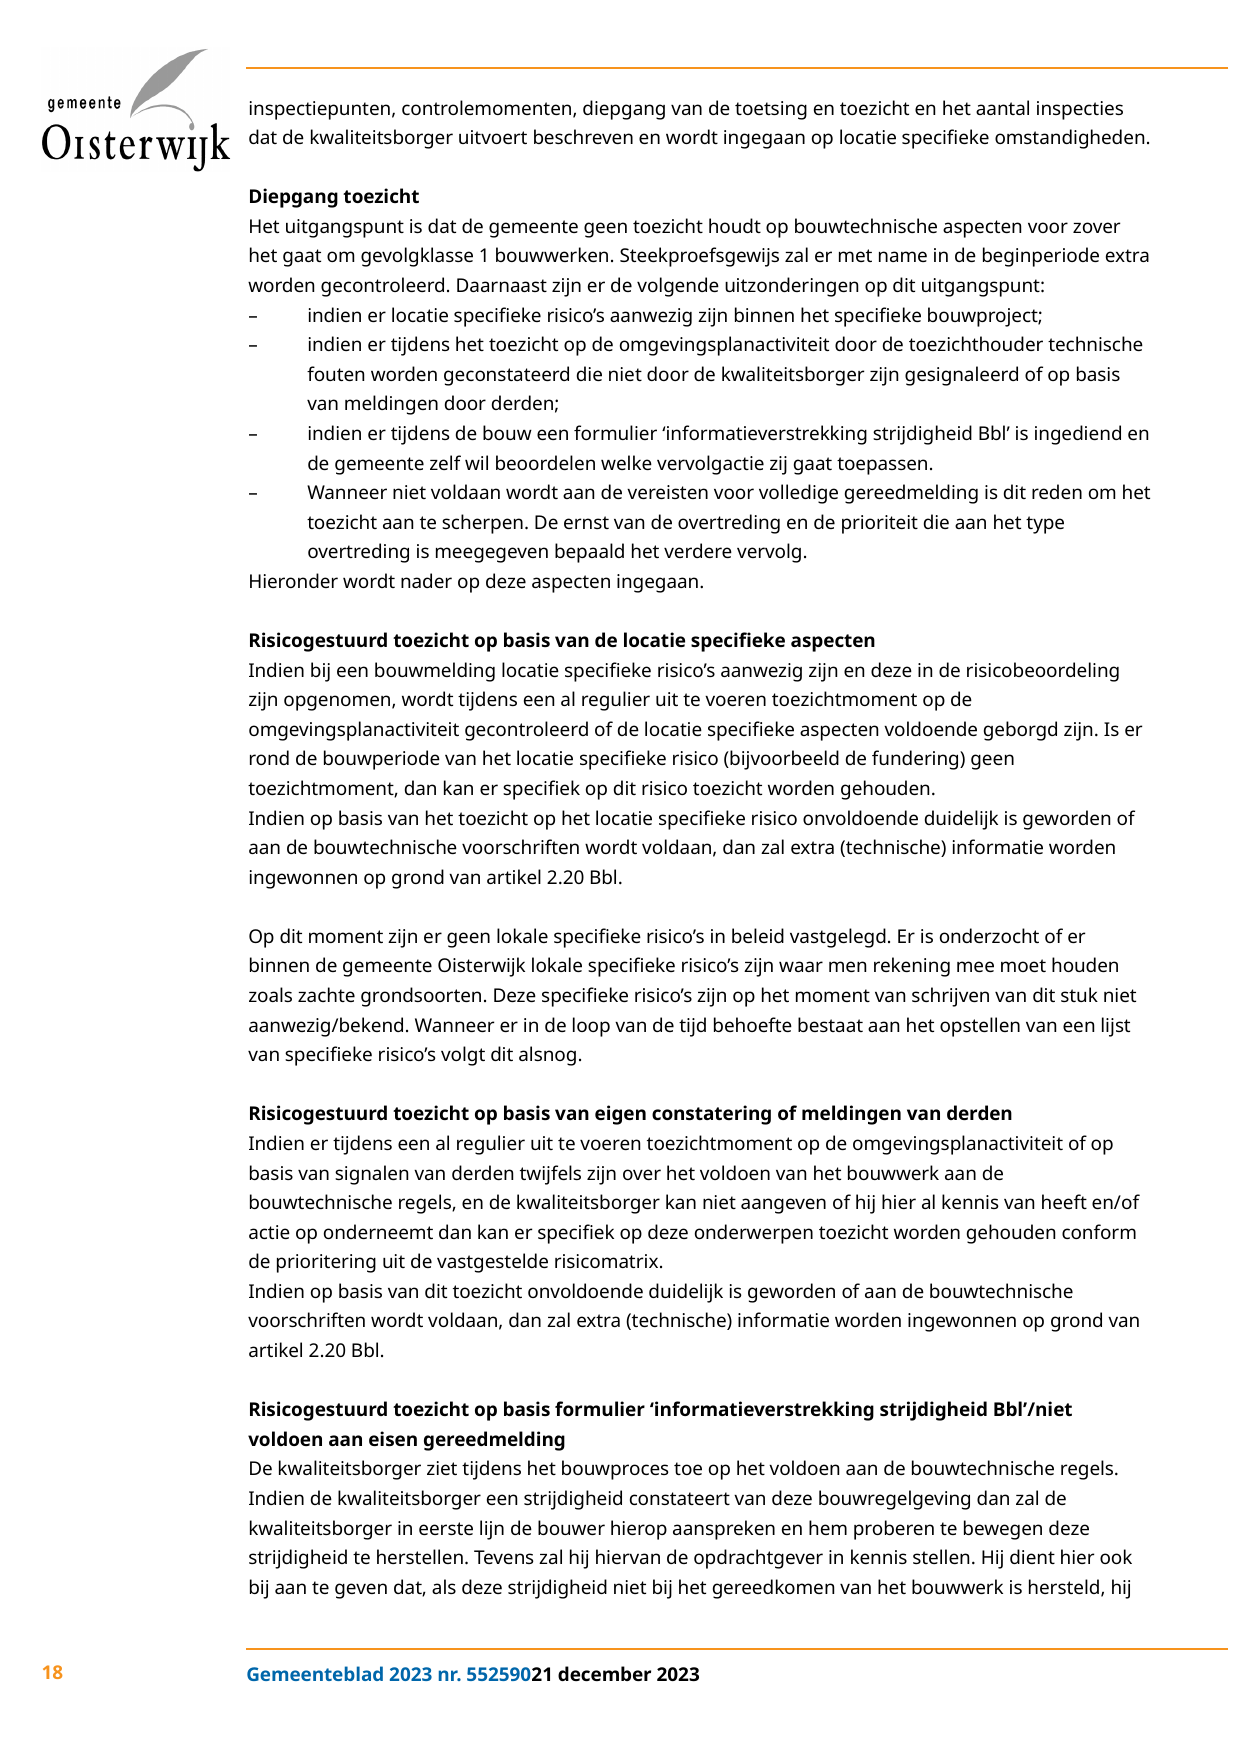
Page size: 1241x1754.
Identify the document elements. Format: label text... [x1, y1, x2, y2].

text Risicogestuurd toezicht op basis formulier ‘informatieverstrekking strijdigheid Bbl’/niet voldoen aan eisen gereedmelding [248, 1396, 1152, 1452]
text Indien op basis van het toezicht op het locatie specifieke risico onvoldoende duidelijk is geworden of aan de bouwtechnische voorschriften wordt voldaan, dan zal extra (technische) informatie worden ingewonnen op grond van artikel 2.20 Bbl. [248, 805, 1152, 890]
text Indien de kwaliteitsborger een strijdigheid constateert van deze bouwregelgeving dan zal de kwaliteitsborger in eerste lijn de bouwer hierop aanspreken en hem proberen te bewegen deze strijdigheid te herstellen. Tevens zal hij hiervan de opdrachtgever in kennis stellen. Hij dient hier ook bij aan te geven dat, als deze strijdigheid niet bij het gereedkomen van het bouwwerk is hersteld, hij [248, 1485, 1152, 1600]
text Diepgang toezicht [248, 183, 1152, 209]
list indien er locatie specifieke risico’s aanwezig zijn binnen het specifieke bouwproject; [248, 302, 1152, 328]
text Hieronder wordt nader op deze aspecten ingegaan. [248, 568, 1152, 594]
text Risicogestuurd toezicht op basis van de locatie specifieke aspecten [248, 627, 1152, 653]
text Het uitgangspunt is dat de gemeente geen toezicht houdt op bouwtechnische aspecten voor zover het gaat om gevolgklasse 1 bouwwerken. Steekproefsgewijs zal er met name in de beginperiode extra worden gecontroleerd. Daarnaast zijn er de volgende uitzonderingen op dit uitgangspunt: [248, 213, 1152, 298]
text inspectiepunten, controlemomenten, diepgang van de toetsing en toezicht en het aantal inspecties dat de kwaliteitsborger uitvoert beschreven en wordt ingegaan op locatie specifieke omstandigheden. [248, 95, 1152, 150]
list indien er tijdens de bouw een formulier ‘informatieverstrekking strijdigheid Bbl’ is ingediend en de gemeente zelf wil beoordelen welke vervolgactie zij gaat toepassen. [248, 420, 1152, 476]
text De kwaliteitsborger ziet tijdens het bouwproces toe op het voldoen aan de bouwtechnische regels. [248, 1456, 1152, 1481]
list indien er tijdens het toezicht op de omgevingsplanactiviteit door de toezichthouder technische fouten worden geconstateerd die niet door de kwaliteitsborger zijn gesignaleerd of op basis van meldingen door derden; [248, 331, 1152, 416]
text Indien op basis van dit toezicht onvoldoende duidelijk is geworden of aan de bouwtechnische voorschriften wordt voldaan, dan zal extra (technische) informatie worden ingewonnen op grond van artikel 2.20 Bbl. [248, 1278, 1152, 1363]
text Indien er tijdens een al regulier uit te voeren toezichtmoment op de omgevingsplanactiviteit of op basis van signalen van derden twijfels zijn over het voldoen van het bouwwerk aan de bouwtechnische regels, en de kwaliteitsborger kan niet aangeven of hij hier al kennis van heeft en/of actie op onderneemt dan kan er specifiek op deze onderwerpen toezicht worden gehouden conform de prioritering uit de vastgestelde risicomatrix. [248, 1130, 1152, 1274]
list Wanneer niet voldaan wordt aan de vereisten voor volledige gereedmelding is dit reden om het toezicht aan te scherpen. De ernst van de overtreding en de prioriteit die aan het type overtreding is meegegeven bepaald het verdere vervolg. [248, 479, 1152, 564]
text Op dit moment zijn er geen lokale specifieke risico’s in beleid vastgelegd. Er is onderzocht of er binnen de gemeente Oisterwijk lokale specifieke risico’s zijn waar men rekening mee moet houden zoals zachte grondsoorten. Deze specifieke risico’s zijn op het moment van schrijven van dit stuk niet aanwezig/bekend. Wanneer er in de loop van de tijd behoefte bestaat aan het opstellen van een lijst van specifieke risico’s volgt dit alsnog. [248, 923, 1152, 1067]
text Indien bij een bouwmelding locatie specifieke risico’s aanwezig zijn en deze in de risicobeoordeling zijn opgenomen, wordt tijdens een al regulier uit te voeren toezichtmoment op de omgevingsplanactiviteit gecontroleerd of de locatie specifieke aspecten voldoende geborgd zijn. Is er rond de bouwperiode van het locatie specifieke risico (bijvoorbeeld de fundering) geen toezichtmoment, dan kan er specifiek op dit risico toezicht worden gehouden. [248, 657, 1152, 801]
picture [41, 47, 231, 172]
text Risicogestuurd toezicht op basis van eigen constatering of meldingen van derden [248, 1101, 1152, 1126]
